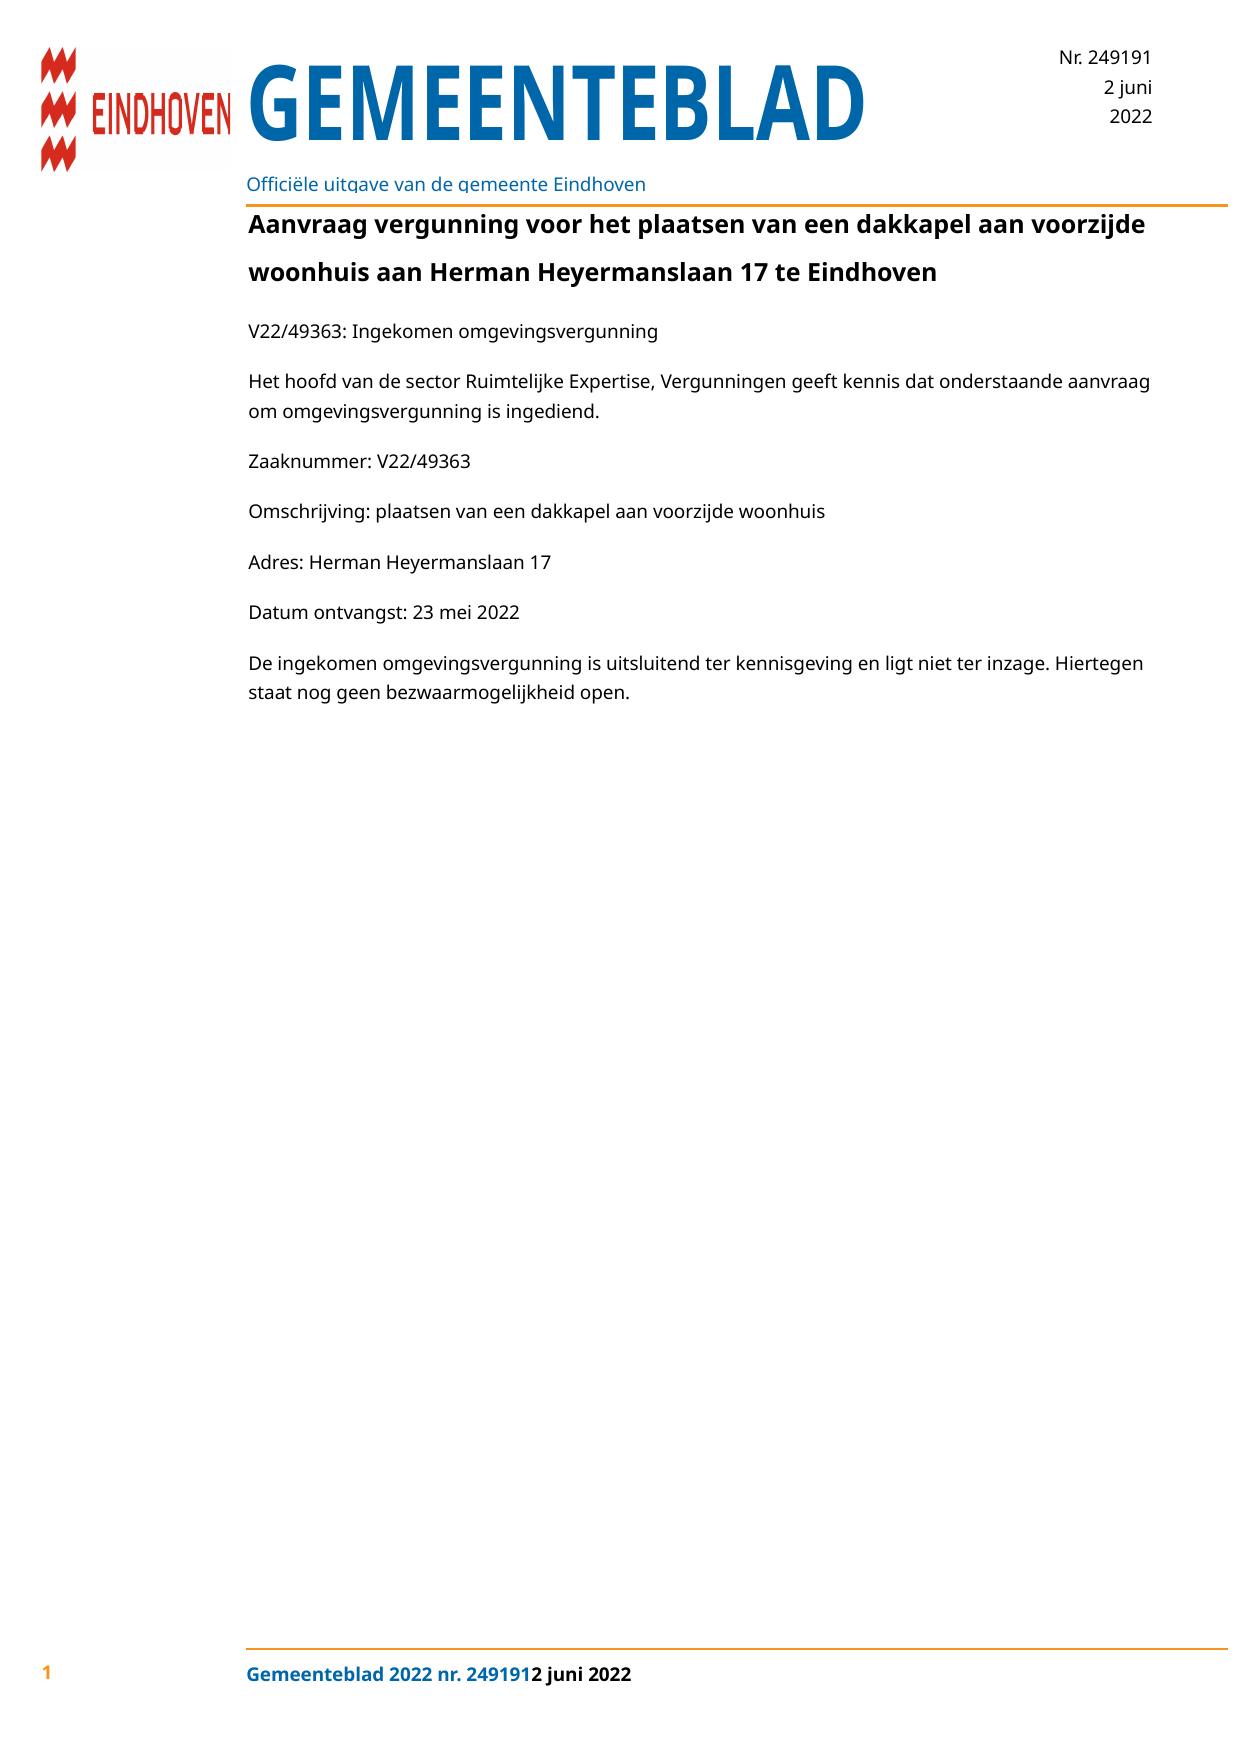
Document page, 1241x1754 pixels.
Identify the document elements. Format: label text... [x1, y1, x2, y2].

text Adres: Herman Heyermanslaan 17 [248, 549, 1152, 575]
text Zaaknummer: V22/49363 [248, 448, 1152, 474]
text De ingekomen omgevingsvergunning is uitsluitend ter kennisgeving en ligt niet ter inzage. Hiertegen staat nog geen bezwaarmogelijkheid open. [248, 650, 1152, 705]
picture [41, 47, 231, 172]
text V22/49363: Ingekomen omgevingsvergunning [248, 318, 1152, 344]
text Datum ontvangst: 23 mei 2022 [248, 599, 1152, 625]
text Omschrijving: plaatsen van een dakkapel aan voorzijde woonhuis [248, 499, 1152, 524]
text Het hoofd van de sector Ruimtelijke Expertise, Vergunningen geeft kennis dat onderstaande aanvraag om omgevingsvergunning is ingediend. [248, 368, 1152, 424]
text Aanvraag vergunning voor het plaatsen van een dakkapel aan voorzijde woonhuis aan Herman Heyermanslaan 17 te Eindhoven [248, 207, 1152, 288]
